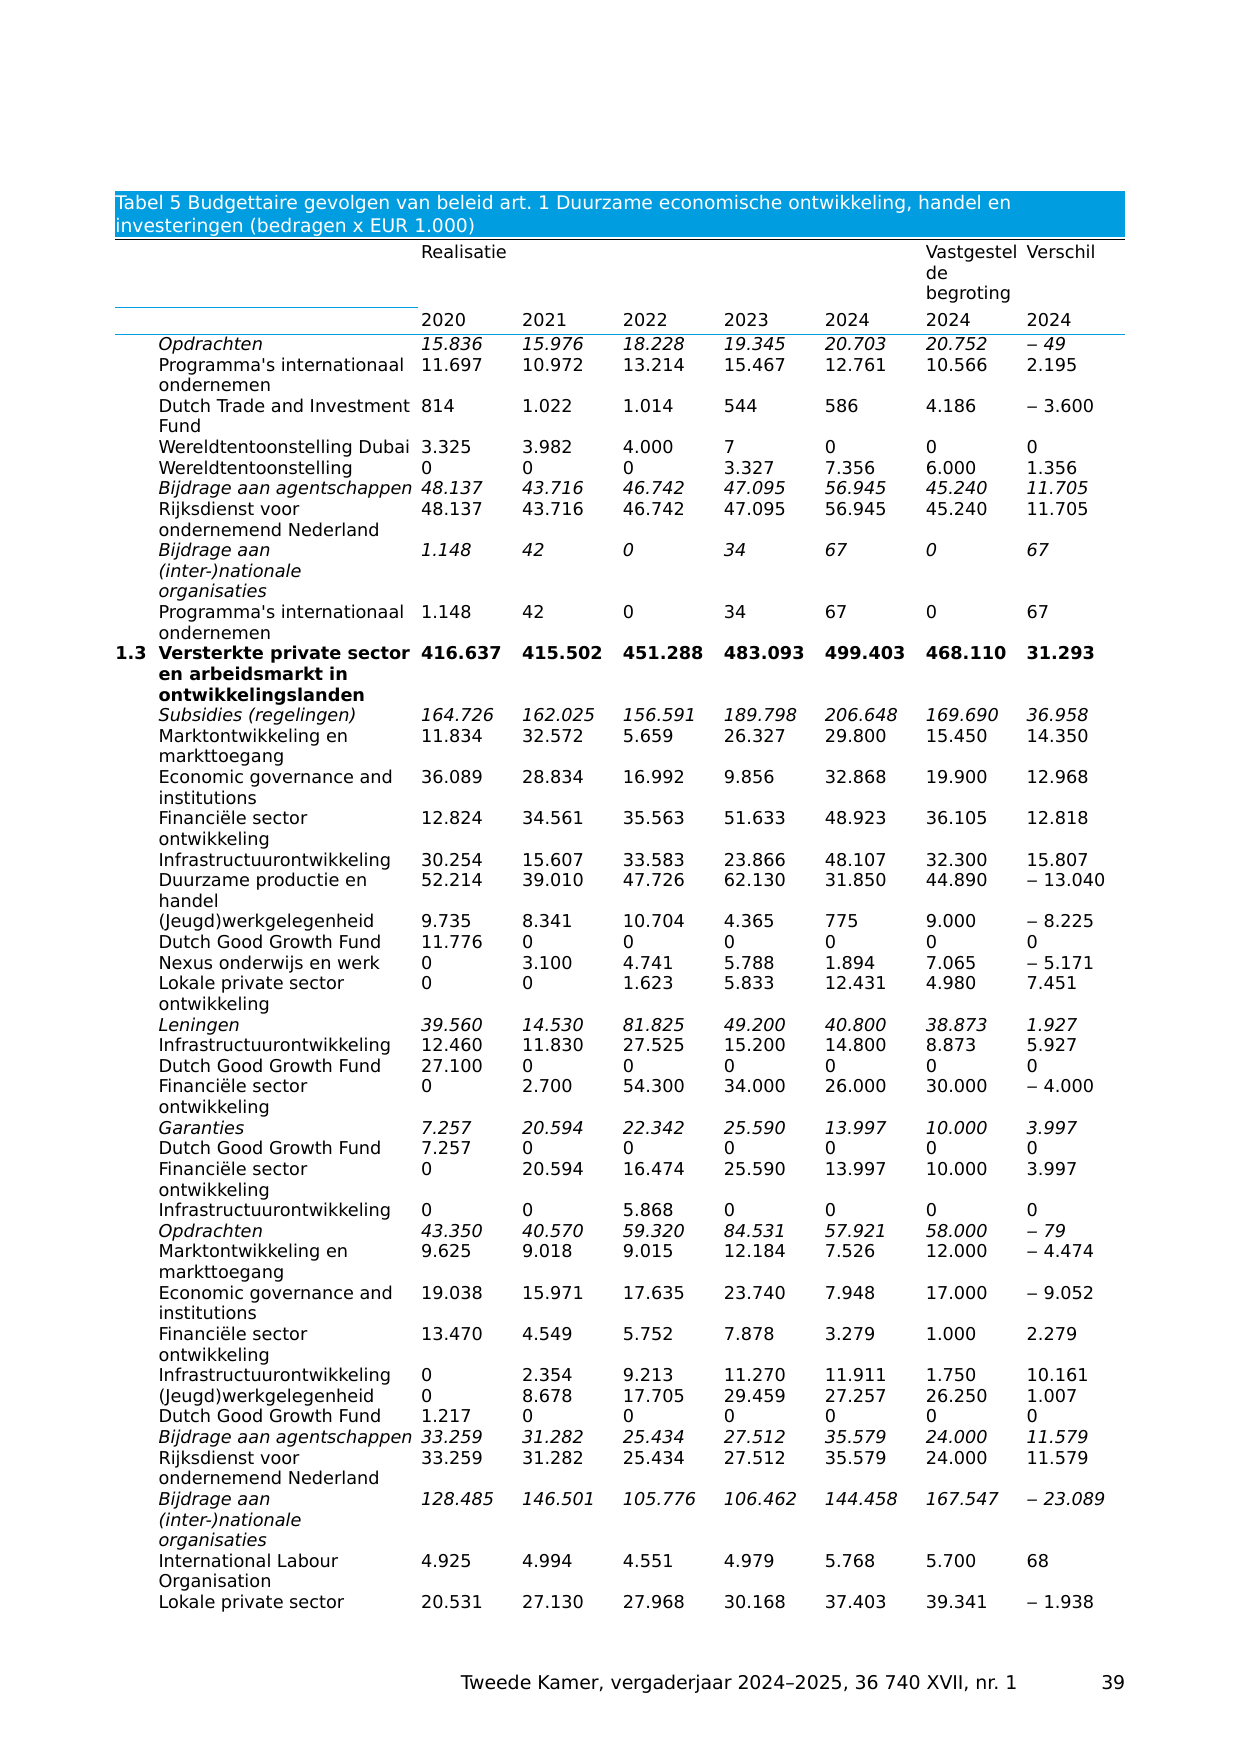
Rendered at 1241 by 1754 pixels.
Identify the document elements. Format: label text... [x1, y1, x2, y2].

table_cell [115, 1118, 155, 1138]
table_cell Versterkte private sector en arbeidsmarkt in ontwikkelingslanden [155, 643, 418, 705]
table_cell [115, 1138, 155, 1159]
table_cell 4.365 [721, 911, 822, 932]
table_cell 1.014 [620, 396, 721, 437]
table_cell 8.873 [923, 1035, 1023, 1056]
table_cell 156.591 [620, 705, 721, 726]
table_cell Dutch Good Growth Fund [155, 932, 418, 953]
table_cell 40.800 [822, 1015, 923, 1035]
table_cell 39.560 [418, 1015, 519, 1035]
table_cell 20.531 [418, 1592, 519, 1613]
table_cell 43.716 [519, 478, 620, 499]
table_cell 1.356 [1024, 458, 1125, 478]
table_cell Vastgestelde begroting [923, 240, 1023, 307]
table_cell 15.450 [923, 726, 1023, 767]
table_cell 451.288 [620, 643, 721, 705]
table_cell 5.833 [721, 973, 822, 1014]
table_cell 27.130 [519, 1592, 620, 1613]
table_cell 0 [822, 1138, 923, 1159]
table_cell 586 [822, 396, 923, 437]
table_cell 5.868 [620, 1200, 721, 1221]
table_cell 1.148 [418, 540, 519, 602]
table_cell 2021 [519, 307, 620, 334]
table_cell Garanties [155, 1118, 418, 1138]
table_cell 23.866 [721, 850, 822, 870]
table_cell 12.824 [418, 808, 519, 849]
table_cell 23.740 [721, 1283, 822, 1324]
table_cell Programma's internationaal ondernemen [155, 602, 418, 643]
table_cell 0 [519, 458, 620, 478]
table_cell 5.700 [923, 1551, 1023, 1592]
table_cell 42 [519, 540, 620, 602]
table_cell 31.850 [822, 870, 923, 911]
table_cell 0 [1024, 1406, 1125, 1427]
table_cell Dutch Good Growth Fund [155, 1138, 418, 1159]
table_cell 4.925 [418, 1551, 519, 1592]
table_cell Duurzame productie en handel [155, 870, 418, 911]
table_cell 2022 [620, 307, 721, 334]
table_cell Opdrachten [155, 335, 418, 354]
table_cell 11.270 [721, 1365, 822, 1386]
table_cell 27.257 [822, 1386, 923, 1406]
table_cell 9.015 [620, 1241, 721, 1283]
table_cell 35.563 [620, 808, 721, 849]
table_cell 57.921 [822, 1221, 923, 1241]
table_cell 67 [1024, 540, 1125, 602]
table_cell [115, 1200, 155, 1221]
table_cell [115, 1159, 155, 1200]
table_cell 2024 [923, 307, 1023, 334]
table_cell 36.105 [923, 808, 1023, 849]
table_cell 34 [721, 602, 822, 643]
table_cell 17.635 [620, 1283, 721, 1324]
table_cell ‒ 4.000 [1024, 1076, 1125, 1118]
table_cell [115, 458, 155, 478]
table_cell [115, 870, 155, 911]
table_cell 14.800 [822, 1035, 923, 1056]
table_cell 1.022 [519, 396, 620, 437]
table_cell 4.000 [620, 437, 721, 458]
table_cell 45.240 [923, 478, 1023, 499]
table_cell 0 [923, 602, 1023, 643]
table_cell 11.705 [1024, 499, 1125, 540]
table_cell 7.948 [822, 1283, 923, 1324]
table_cell 10.972 [519, 355, 620, 396]
table_cell Financiële sector ontwikkeling [155, 1324, 418, 1365]
table_cell 7.356 [822, 458, 923, 478]
table_cell 58.000 [923, 1221, 1023, 1241]
table_cell 0 [721, 1138, 822, 1159]
table_cell Financiële sector ontwikkeling [155, 1076, 418, 1118]
table_cell 11.911 [822, 1365, 923, 1386]
table_cell ‒ 9.052 [1024, 1283, 1125, 1324]
table_cell 18.228 [620, 335, 721, 354]
table_cell 415.502 [519, 643, 620, 705]
table_cell [115, 499, 155, 540]
table_cell ‒ 3.600 [1024, 396, 1125, 437]
table_cell 3.325 [418, 437, 519, 458]
table_cell 15.200 [721, 1035, 822, 1056]
table_cell 3.982 [519, 437, 620, 458]
table_cell 47.095 [721, 499, 822, 540]
table_cell 144.458 [822, 1489, 923, 1551]
table_cell 11.834 [418, 726, 519, 767]
table_cell [115, 1592, 155, 1613]
table_cell 4.980 [923, 973, 1023, 1014]
table_cell 20.703 [822, 335, 923, 354]
table_cell 0 [721, 1056, 822, 1076]
table_cell 0 [620, 1056, 721, 1076]
table_cell Infrastructuurontwikkeling [155, 1035, 418, 1056]
table_cell 0 [620, 1138, 721, 1159]
table_cell 0 [519, 1138, 620, 1159]
table_cell 0 [418, 973, 519, 1014]
table_cell ‒ 79 [1024, 1221, 1125, 1241]
table_cell 1.894 [822, 953, 923, 973]
table_cell 0 [923, 932, 1023, 953]
table_cell 12.818 [1024, 808, 1125, 849]
table_cell 30.000 [923, 1076, 1023, 1118]
table_cell 30.168 [721, 1592, 822, 1613]
table_cell 0 [418, 1159, 519, 1200]
table_cell 6.000 [923, 458, 1023, 478]
table_cell Dutch Good Growth Fund [155, 1406, 418, 1427]
table_cell [115, 1283, 155, 1324]
table_cell 10.000 [923, 1118, 1023, 1138]
table_cell ‒ 49 [1024, 335, 1125, 354]
table_cell [115, 767, 155, 808]
table_cell 15.976 [519, 335, 620, 354]
table_cell 7 [721, 437, 822, 458]
table_cell 34 [721, 540, 822, 602]
table_cell 128.485 [418, 1489, 519, 1551]
table_cell ‒ 1.938 [1024, 1592, 1125, 1613]
table_cell 0 [620, 932, 721, 953]
table_cell 30.254 [418, 850, 519, 870]
table_cell 20.594 [519, 1118, 620, 1138]
table_cell 2.700 [519, 1076, 620, 1118]
table_cell 483.093 [721, 643, 822, 705]
table_cell 468.110 [923, 643, 1023, 705]
table_cell 51.633 [721, 808, 822, 849]
table_cell 5.927 [1024, 1035, 1125, 1056]
table_cell 544 [721, 396, 822, 437]
table_cell 0 [923, 437, 1023, 458]
table_cell 1.007 [1024, 1386, 1125, 1406]
table_cell 0 [923, 1138, 1023, 1159]
table_cell 20.752 [923, 335, 1023, 354]
table_cell Financiële sector ontwikkeling [155, 1159, 418, 1200]
table_cell 0 [620, 1406, 721, 1427]
table_cell [115, 1365, 155, 1386]
table_cell 33.259 [418, 1448, 519, 1489]
table_cell [115, 705, 155, 726]
table_cell Bijdrage aan agentschappen [155, 1427, 418, 1448]
table_cell 22.342 [620, 1118, 721, 1138]
table_cell 0 [822, 1056, 923, 1076]
table_cell 37.403 [822, 1592, 923, 1613]
table_cell 67 [822, 540, 923, 602]
table_cell (Jeugd)werkgelegenheid [155, 911, 418, 932]
table_cell 0 [1024, 932, 1125, 953]
table_cell Financiële sector ontwikkeling [155, 808, 418, 849]
table_cell Lokale private sector [155, 1592, 418, 1613]
table_cell 32.868 [822, 767, 923, 808]
table_cell 48.923 [822, 808, 923, 849]
table_cell 146.501 [519, 1489, 620, 1551]
table_cell 68 [1024, 1551, 1125, 1592]
table_cell [115, 726, 155, 767]
table_cell 10.704 [620, 911, 721, 932]
table_cell 4.979 [721, 1551, 822, 1592]
table_cell 13.997 [822, 1118, 923, 1138]
table_cell [115, 1386, 155, 1406]
table_cell 52.214 [418, 870, 519, 911]
table_cell 12.000 [923, 1241, 1023, 1283]
table_cell 31.293 [1024, 643, 1125, 705]
table_cell 3.279 [822, 1324, 923, 1365]
table_cell [115, 1035, 155, 1056]
table_cell 33.259 [418, 1427, 519, 1448]
table_cell 36.958 [1024, 705, 1125, 726]
table_cell Dutch Trade and Investment Fund [155, 396, 418, 437]
table_cell Leningen [155, 1015, 418, 1035]
table_cell 24.000 [923, 1427, 1023, 1448]
table_cell 25.590 [721, 1159, 822, 1200]
table_cell ‒ 13.040 [1024, 870, 1125, 911]
table_cell 5.752 [620, 1324, 721, 1365]
table_cell 44.890 [923, 870, 1023, 911]
table_cell [115, 396, 155, 437]
table_cell ‒ 4.474 [1024, 1241, 1125, 1283]
table_cell [115, 911, 155, 932]
table_cell 1.217 [418, 1406, 519, 1427]
table_cell 20.594 [519, 1159, 620, 1200]
table_cell 56.945 [822, 499, 923, 540]
table_cell 27.968 [620, 1592, 721, 1613]
table_cell 0 [923, 1056, 1023, 1076]
table_cell 11.830 [519, 1035, 620, 1056]
table_cell 35.579 [822, 1427, 923, 1448]
table_cell Infrastructuurontwikkeling [155, 850, 418, 870]
table_cell 31.282 [519, 1448, 620, 1489]
table_cell 7.257 [418, 1118, 519, 1138]
table_cell 4.551 [620, 1551, 721, 1592]
table_cell 48.137 [418, 478, 519, 499]
table_cell 42 [519, 602, 620, 643]
table_cell 14.350 [1024, 726, 1125, 767]
table_cell Economic governance and institutions [155, 767, 418, 808]
table_cell Lokale private sector ontwikkeling [155, 973, 418, 1014]
table_cell 46.742 [620, 478, 721, 499]
table_cell 105.776 [620, 1489, 721, 1551]
table_cell 0 [418, 953, 519, 973]
table_cell 0 [1024, 1138, 1125, 1159]
table_cell 0 [620, 540, 721, 602]
table_cell ‒ 23.089 [1024, 1489, 1125, 1551]
table_cell 15.807 [1024, 850, 1125, 870]
table_cell 27.512 [721, 1448, 822, 1489]
table_cell 9.625 [418, 1241, 519, 1283]
table_cell 189.798 [721, 705, 822, 726]
table_cell 0 [620, 458, 721, 478]
table_cell Verschil [1024, 240, 1125, 307]
table_cell 9.856 [721, 767, 822, 808]
table_cell 47.095 [721, 478, 822, 499]
table_cell [115, 973, 155, 1014]
table_cell 48.137 [418, 499, 519, 540]
table_cell 27.512 [721, 1427, 822, 1448]
table_cell Realisatie [418, 240, 923, 307]
table_cell 169.690 [923, 705, 1023, 726]
table_cell 16.992 [620, 767, 721, 808]
table_cell 43.350 [418, 1221, 519, 1241]
table_cell 0 [418, 1200, 519, 1221]
table_cell 48.107 [822, 850, 923, 870]
table_cell [115, 850, 155, 870]
table_cell 29.459 [721, 1386, 822, 1406]
table_cell Rijksdienst voor ondernemend Nederland [155, 1448, 418, 1489]
table_cell 39.010 [519, 870, 620, 911]
table_cell 15.971 [519, 1283, 620, 1324]
table_cell 1.3 [115, 643, 155, 705]
table_cell 9.735 [418, 911, 519, 932]
table_cell 0 [418, 1365, 519, 1386]
table_cell 25.434 [620, 1427, 721, 1448]
table_cell [115, 1076, 155, 1118]
table_cell [115, 1489, 155, 1551]
table_cell [115, 478, 155, 499]
table_cell [115, 953, 155, 973]
table_cell 12.761 [822, 355, 923, 396]
table_cell 11.579 [1024, 1427, 1125, 1448]
table_cell 34.561 [519, 808, 620, 849]
table_cell 40.570 [519, 1221, 620, 1241]
table_cell [115, 1448, 155, 1489]
table_cell Rijksdienst voor ondernemend Nederland [155, 499, 418, 540]
table_cell [115, 1551, 155, 1592]
table_cell 10.000 [923, 1159, 1023, 1200]
table_cell 4.741 [620, 953, 721, 973]
table_cell Economic governance and institutions [155, 1283, 418, 1324]
table_cell 4.549 [519, 1324, 620, 1365]
table_cell 0 [418, 1386, 519, 1406]
table_cell 47.726 [620, 870, 721, 911]
table_cell [115, 932, 155, 953]
table_cell 0 [519, 1200, 620, 1221]
table_cell [155, 240, 418, 307]
table_cell 32.300 [923, 850, 1023, 870]
table_cell 1.623 [620, 973, 721, 1014]
table_cell 416.637 [418, 643, 519, 705]
table_cell 7.257 [418, 1138, 519, 1159]
table_cell 12.968 [1024, 767, 1125, 808]
table_cell 0 [721, 1200, 822, 1221]
table_cell 1.927 [1024, 1015, 1125, 1035]
table_cell 35.579 [822, 1448, 923, 1489]
table_cell 59.320 [620, 1221, 721, 1241]
table_cell 8.678 [519, 1386, 620, 1406]
table_cell [115, 602, 155, 643]
table_cell 0 [519, 1406, 620, 1427]
table_cell 10.566 [923, 355, 1023, 396]
table_cell 27.100 [418, 1056, 519, 1076]
table_cell 206.648 [822, 705, 923, 726]
table_cell 7.065 [923, 953, 1023, 973]
table_cell Bijdrage aan (inter-)nationale organisaties [155, 540, 418, 602]
table_cell Programma's internationaal ondernemen [155, 355, 418, 396]
table_cell 15.467 [721, 355, 822, 396]
table_cell 7.526 [822, 1241, 923, 1283]
table_cell [115, 1427, 155, 1448]
table_cell 9.018 [519, 1241, 620, 1283]
table_cell 1.750 [923, 1365, 1023, 1386]
table_cell 0 [620, 602, 721, 643]
table_cell [115, 540, 155, 602]
table_cell 0 [1024, 437, 1125, 458]
table_cell [115, 1056, 155, 1076]
table_cell 67 [822, 602, 923, 643]
table_cell 11.697 [418, 355, 519, 396]
table_cell 1.000 [923, 1324, 1023, 1365]
table_cell [115, 1015, 155, 1035]
table_cell 17.000 [923, 1283, 1023, 1324]
table_cell [115, 1241, 155, 1283]
table_cell 12.184 [721, 1241, 822, 1283]
table_cell 2.279 [1024, 1324, 1125, 1365]
table_cell (Jeugd)werkgelegenheid [155, 1386, 418, 1406]
table_cell 27.525 [620, 1035, 721, 1056]
table_cell 17.705 [620, 1386, 721, 1406]
table_cell 8.341 [519, 911, 620, 932]
table_cell 13.997 [822, 1159, 923, 1200]
table_cell 162.025 [519, 705, 620, 726]
table_cell 49.200 [721, 1015, 822, 1035]
table_cell 0 [822, 1406, 923, 1427]
table_cell 0 [519, 1056, 620, 1076]
table_cell Wereldtentoonstelling Dubai [155, 437, 418, 458]
table_cell 32.572 [519, 726, 620, 767]
table_cell 2.354 [519, 1365, 620, 1386]
table_cell 0 [1024, 1200, 1125, 1221]
table_cell 10.161 [1024, 1365, 1125, 1386]
table_cell 0 [418, 1076, 519, 1118]
table_cell 13.214 [620, 355, 721, 396]
table_cell [115, 1324, 155, 1365]
table_cell 11.776 [418, 932, 519, 953]
table_cell 25.434 [620, 1448, 721, 1489]
table_cell 5.788 [721, 953, 822, 973]
table_cell 3.327 [721, 458, 822, 478]
table_cell [115, 355, 155, 396]
table_cell 0 [923, 1406, 1023, 1427]
table_cell 13.470 [418, 1324, 519, 1365]
table_cell [115, 437, 155, 458]
table_cell 26.250 [923, 1386, 1023, 1406]
table_cell 14.530 [519, 1015, 620, 1035]
table_cell 24.000 [923, 1448, 1023, 1489]
table_cell ‒ 5.171 [1024, 953, 1125, 973]
table_cell 0 [721, 1406, 822, 1427]
table_cell [115, 808, 155, 849]
table_cell 5.768 [822, 1551, 923, 1592]
table_cell 0 [822, 932, 923, 953]
table_cell 11.705 [1024, 478, 1125, 499]
table_cell 164.726 [418, 705, 519, 726]
table_cell 26.327 [721, 726, 822, 767]
table_cell 19.900 [923, 767, 1023, 808]
table_cell [115, 335, 155, 354]
table_cell 814 [418, 396, 519, 437]
table_cell 0 [923, 540, 1023, 602]
table_cell 499.403 [822, 643, 923, 705]
table_cell 38.873 [923, 1015, 1023, 1035]
table_cell 62.130 [721, 870, 822, 911]
table_cell [155, 308, 418, 334]
table_cell Wereldtentoonstelling [155, 458, 418, 478]
table_cell 0 [721, 932, 822, 953]
table_cell 26.000 [822, 1076, 923, 1118]
table_cell 12.460 [418, 1035, 519, 1056]
table_cell ‒ 8.225 [1024, 911, 1125, 932]
table_cell International Labour Organisation [155, 1551, 418, 1592]
table_cell 2020 [418, 307, 519, 334]
table_cell 3.100 [519, 953, 620, 973]
table_cell 46.742 [620, 499, 721, 540]
table_cell 0 [418, 458, 519, 478]
table_cell 33.583 [620, 850, 721, 870]
table_cell 11.579 [1024, 1448, 1125, 1489]
table_cell Marktontwikkeling en markttoegang [155, 726, 418, 767]
table_cell 4.186 [923, 396, 1023, 437]
table_cell 45.240 [923, 499, 1023, 540]
table_cell 39.341 [923, 1592, 1023, 1613]
table_cell 0 [822, 1200, 923, 1221]
table_cell 25.590 [721, 1118, 822, 1138]
table_cell 31.282 [519, 1427, 620, 1448]
table_cell 9.213 [620, 1365, 721, 1386]
table_cell 2.195 [1024, 355, 1125, 396]
table_cell 4.994 [519, 1551, 620, 1592]
table_cell [115, 308, 155, 334]
table_cell 0 [822, 437, 923, 458]
table_cell 12.431 [822, 973, 923, 1014]
table_cell 43.716 [519, 499, 620, 540]
table_cell Bijdrage aan (inter-)nationale organisaties [155, 1489, 418, 1551]
table_cell 36.089 [418, 767, 519, 808]
table_cell 7.878 [721, 1324, 822, 1365]
table_cell 775 [822, 911, 923, 932]
table_cell 3.997 [1024, 1118, 1125, 1138]
table_cell [115, 240, 155, 307]
table_cell 16.474 [620, 1159, 721, 1200]
table_cell 19.038 [418, 1283, 519, 1324]
table_cell 1.148 [418, 602, 519, 643]
table_cell Infrastructuurontwikkeling [155, 1365, 418, 1386]
table_cell 2024 [1024, 307, 1125, 334]
table_cell 0 [519, 932, 620, 953]
table_cell [115, 1406, 155, 1427]
table_cell 15.836 [418, 335, 519, 354]
table_cell 15.607 [519, 850, 620, 870]
table_cell Dutch Good Growth Fund [155, 1056, 418, 1076]
table_cell 0 [519, 973, 620, 1014]
table_cell 9.000 [923, 911, 1023, 932]
table_cell 34.000 [721, 1076, 822, 1118]
table_cell 0 [923, 1200, 1023, 1221]
table_cell [115, 1221, 155, 1241]
table_cell 67 [1024, 602, 1125, 643]
table_cell Nexus onderwijs en werk [155, 953, 418, 973]
table_cell 5.659 [620, 726, 721, 767]
table_cell 84.531 [721, 1221, 822, 1241]
table_cell 19.345 [721, 335, 822, 354]
table_cell 29.800 [822, 726, 923, 767]
table_cell 54.300 [620, 1076, 721, 1118]
table_cell 106.462 [721, 1489, 822, 1551]
table_cell Infrastructuurontwikkeling [155, 1200, 418, 1221]
table_cell Subsidies (regelingen) [155, 705, 418, 726]
table_cell 7.451 [1024, 973, 1125, 1014]
table_cell 2023 [721, 307, 822, 334]
table_cell 28.834 [519, 767, 620, 808]
table_cell Bijdrage aan agentschappen [155, 478, 418, 499]
table_cell Marktontwikkeling en markttoegang [155, 1241, 418, 1283]
table_cell 81.825 [620, 1015, 721, 1035]
table_cell 3.997 [1024, 1159, 1125, 1200]
table_cell 2024 [822, 307, 923, 334]
table_cell 167.547 [923, 1489, 1023, 1551]
table_cell 56.945 [822, 478, 923, 499]
table_cell 0 [1024, 1056, 1125, 1076]
table_cell Opdrachten [155, 1221, 418, 1241]
